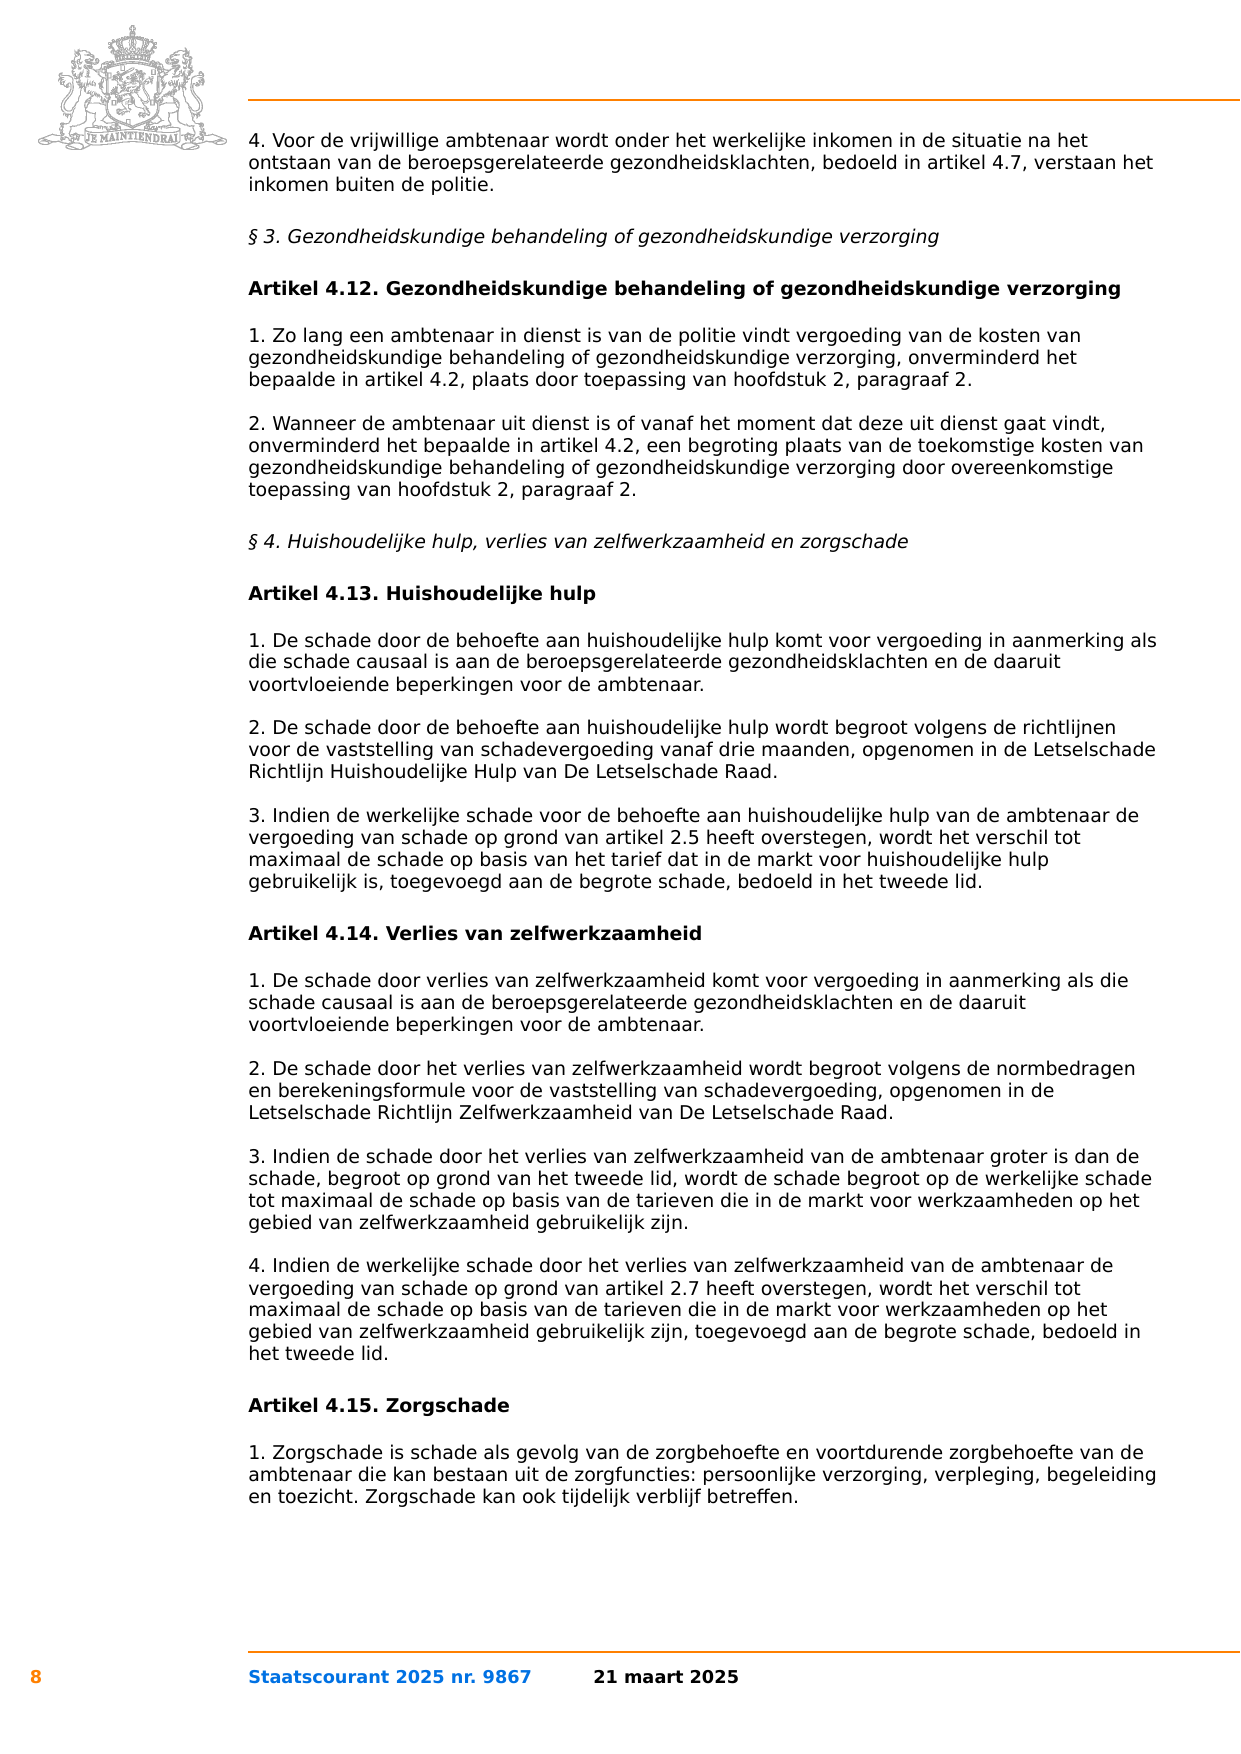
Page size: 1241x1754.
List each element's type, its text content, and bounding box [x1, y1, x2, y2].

subtitle § 3. Gezondheidskundige behandeling of gezondheidskundige verzorging [248, 226, 1163, 248]
text 1. De schade door verlies van zelfwerkzaamheid komt voor vergoeding in aanmerking als die schade causaal is aan de beroepsgerelateerde gezondheidsklachten en de daaruit voortvloeiende beperkingen voor de ambtenaar. [248, 970, 1163, 1036]
subtitle Artikel 4.15. Zorgschade [248, 1395, 1163, 1417]
picture [38, 25, 227, 150]
text 3. Indien de werkelijke schade voor de behoefte aan huishoudelijke hulp van de ambtenaar de vergoeding van schade op grond van artikel 2.5 heeft overstegen, wordt het verschil tot maximaal de schade op basis van het tarief dat in de markt voor huishoudelijke hulp gebruikelijk is, toegevoegd aan de begrote schade, bedoeld in het tweede lid. [248, 805, 1163, 893]
text 1. De schade door de behoefte aan huishoudelijke hulp komt voor vergoeding in aanmerking als die schade causaal is aan de beroepsgerelateerde gezondheidsklachten en de daaruit voortvloeiende beperkingen voor de ambtenaar. [248, 629, 1163, 695]
text 1. Zo lang een ambtenaar in dienst is van de politie vindt vergoeding van de kosten van gezondheidskundige behandeling of gezondheidskundige verzorging, onverminderd het bepaalde in artikel 4.2, plaats door toepassing van hoofdstuk 2, paragraaf 2. [248, 325, 1163, 391]
subtitle § 4. Huishoudelijke hulp, verlies van zelfwerkzaamheid en zorgschade [248, 531, 1163, 552]
text 2. De schade door de behoefte aan huishoudelijke hulp wordt begroot volgens de richtlijnen voor de vaststelling van schadevergoeding vanaf drie maanden, opgenomen in de Letselschade Richtlijn Huishoudelijke Hulp van De Letselschade Raad. [248, 717, 1163, 783]
text 3. Indien de schade door het verlies van zelfwerkzaamheid van de ambtenaar groter is dan de schade, begroot op grond van het tweede lid, wordt de schade begroot op de werkelijke schade tot maximaal de schade op basis van de tarieven die in de markt voor werkzaamheden op het gebied van zelfwerkzaamheid gebruikelijk zijn. [248, 1146, 1163, 1233]
subtitle Artikel 4.12. Gezondheidskundige behandeling of gezondheidskundige verzorging [248, 278, 1163, 300]
text 4. Indien de werkelijke schade door het verlies van zelfwerkzaamheid van de ambtenaar de vergoeding van schade op grond van artikel 2.7 heeft overstegen, wordt het verschil tot maximaal de schade op basis van de tarieven die in de markt voor werkzaamheden op het gebied van zelfwerkzaamheid gebruikelijk zijn, toegevoegd aan de begrote schade, bedoeld in het tweede lid. [248, 1255, 1163, 1365]
text 2. Wanneer de ambtenaar uit dienst is of vanaf het moment dat deze uit dienst gaat vindt, onverminderd het bepaalde in artikel 4.2, een begroting plaats van de toekomstige kosten van gezondheidskundige behandeling of gezondheidskundige verzorging door overeenkomstige toepassing van hoofdstuk 2, paragraaf 2. [248, 413, 1163, 501]
text 1. Zorgschade is schade als gevolg van de zorgbehoefte en voortdurende zorgbehoefte van de ambtenaar die kan bestaan uit de zorgfuncties: persoonlijke verzorging, verpleging, begeleiding en toezicht. Zorgschade kan ook tijdelijk verblijf betreffen. [248, 1442, 1163, 1508]
subtitle Artikel 4.14. Verlies van zelfwerkzaamheid [248, 923, 1163, 945]
text 2. De schade door het verlies van zelfwerkzaamheid wordt begroot volgens de normbedragen en berekeningsformule voor de vaststelling van schadevergoeding, opgenomen in de Letselschade Richtlijn Zelfwerkzaamheid van De Letselschade Raad. [248, 1058, 1163, 1124]
text 4. Voor de vrijwillige ambtenaar wordt onder het werkelijke inkomen in de situatie na het ontstaan van de beroepsgerelateerde gezondheidsklachten, bedoeld in artikel 4.7, verstaan het inkomen buiten de politie. [248, 130, 1163, 196]
subtitle Artikel 4.13. Huishoudelijke hulp [248, 582, 1163, 604]
